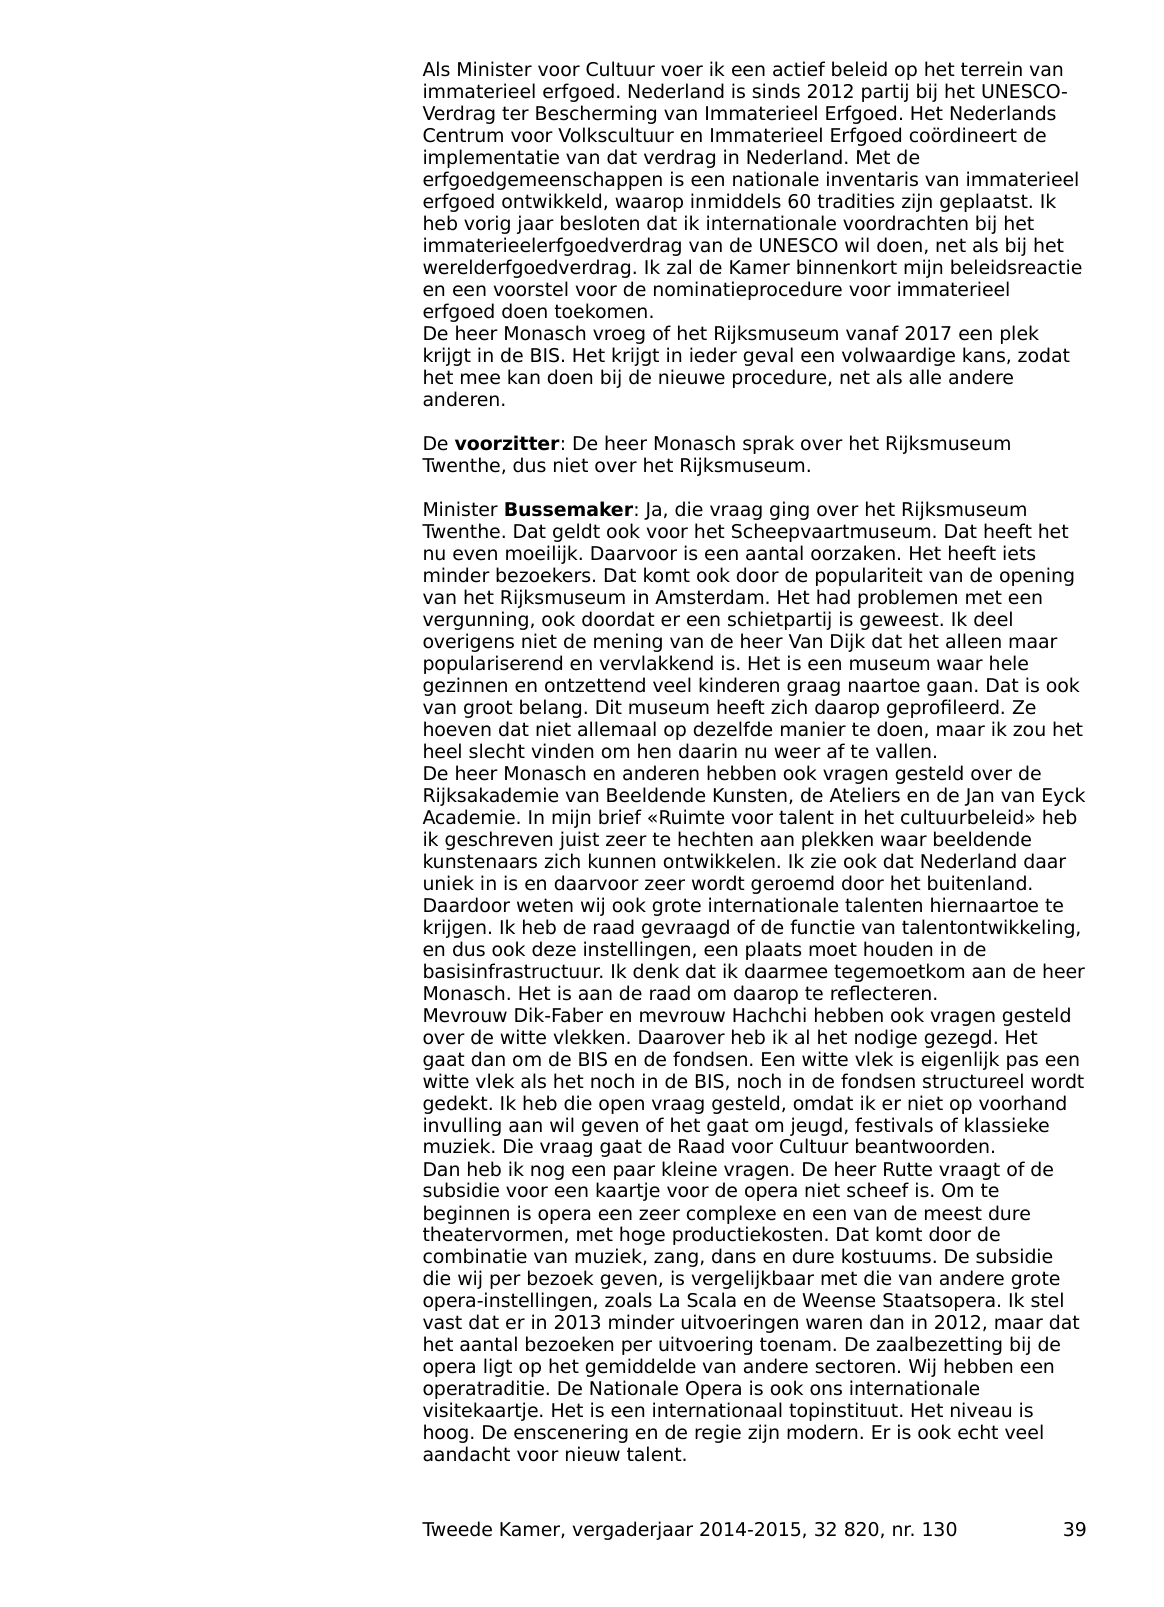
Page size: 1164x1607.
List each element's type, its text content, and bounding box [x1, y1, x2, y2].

text Minister Bussemaker: Ja, die vraag ging over het Rijksmuseum Twenthe. Dat geldt ook voor het Scheepvaartmuseum. Dat heeft het nu even moeilijk. Daarvoor is een aantal oorzaken. Het heeft iets minder bezoekers. Dat komt ook door de populariteit van de opening van het Rijksmuseum in Amsterdam. Het had problemen met een vergunning, ook doordat er een schietpartij is geweest. Ik deel overigens niet de mening van de heer Van Dijk dat het alleen maar populariserend en vervlakkend is. Het is een museum waar hele gezinnen en ontzettend veel kinderen graag naartoe gaan. Dat is ook van groot belang. Dit museum heeft zich daarop geprofileerd. Ze hoeven dat niet allemaal op dezelfde manier te doen, maar ik zou het heel slecht vinden om hen daarin nu weer af te vallen. [422, 499, 1087, 763]
text De heer Monasch vroeg of het Rijksmuseum vanaf 2017 een plek krijgt in de BIS. Het krijgt in ieder geval een volwaardige kans, zodat het mee kan doen bij de nieuwe procedure, net als alle andere anderen. [422, 323, 1087, 411]
text De heer Monasch en anderen hebben ook vragen gesteld over de Rijksakademie van Beeldende Kunsten, de Ateliers en de Jan van Eyck Academie. In mijn brief «Ruimte voor talent in het cultuurbeleid» heb ik geschreven juist zeer te hechten aan plekken waar beeldende kunstenaars zich kunnen ontwikkelen. Ik zie ook dat Nederland daar uniek in is en daarvoor zeer wordt geroemd door het buitenland. Daardoor weten wij ook grote internationale talenten hiernaartoe te krijgen. Ik heb de raad gevraagd of de functie van talentontwikkeling, en dus ook deze instellingen, een plaats moet houden in de basisinfrastructuur. Ik denk dat ik daarmee tegemoetkom aan de heer Monasch. Het is aan de raad om daarop te reflecteren. [422, 763, 1087, 1004]
text De voorzitter: De heer Monasch sprak over het Rijksmuseum Twenthe, dus niet over het Rijksmuseum. [422, 433, 1087, 477]
text Mevrouw Dik-Faber en mevrouw Hachchi hebben ook vragen gesteld over de witte vlekken. Daarover heb ik al het nodige gezegd. Het gaat dan om de BIS en de fondsen. Een witte vlek is eigenlijk pas een witte vlek als het noch in de BIS, noch in de fondsen structureel wordt gedekt. Ik heb die open vraag gesteld, omdat ik er niet op voorhand invulling aan wil geven of het gaat om jeugd, festivals of klassieke muziek. Die vraag gaat de Raad voor Cultuur beantwoorden. [422, 1004, 1087, 1158]
text Als Minister voor Cultuur voer ik een actief beleid op het terrein van immaterieel erfgoed. Nederland is sinds 2012 partij bij het UNESCO-Verdrag ter Bescherming van Immaterieel Erfgoed. Het Nederlands Centrum voor Volkscultuur en Immaterieel Erfgoed coördineert de implementatie van dat verdrag in Nederland. Met de erfgoedgemeenschappen is een nationale inventaris van immaterieel erfgoed ontwikkeld, waarop inmiddels 60 tradities zijn geplaatst. Ik heb vorig jaar besloten dat ik internationale voordrachten bij het immaterieelerfgoedverdrag van de UNESCO wil doen, net als bij het werelderfgoedverdrag. Ik zal de Kamer binnenkort mijn beleidsreactie en een voorstel voor de nominatieprocedure voor immaterieel erfgoed doen toekomen. [422, 59, 1087, 323]
text Dan heb ik nog een paar kleine vragen. De heer Rutte vraagt of de subsidie voor een kaartje voor de opera niet scheef is. Om te beginnen is opera een zeer complexe en een van de meest dure theatervormen, met hoge productiekosten. Dat komt door de combinatie van muziek, zang, dans en dure kostuums. De subsidie die wij per bezoek geven, is vergelijkbaar met die van andere grote opera-instellingen, zoals La Scala en de Weense Staatsopera. Ik stel vast dat er in 2013 minder uitvoeringen waren dan in 2012, maar dat het aantal bezoeken per uitvoering toenam. De zaalbezetting bij de opera ligt op het gemiddelde van andere sectoren. Wij hebben een operatraditie. De Nationale Opera is ook ons internationale visitekaartje. Het is een internationaal topinstituut. Het niveau is hoog. De enscenering en de regie zijn modern. Er is ook echt veel aandacht voor nieuw talent. [422, 1158, 1087, 1466]
